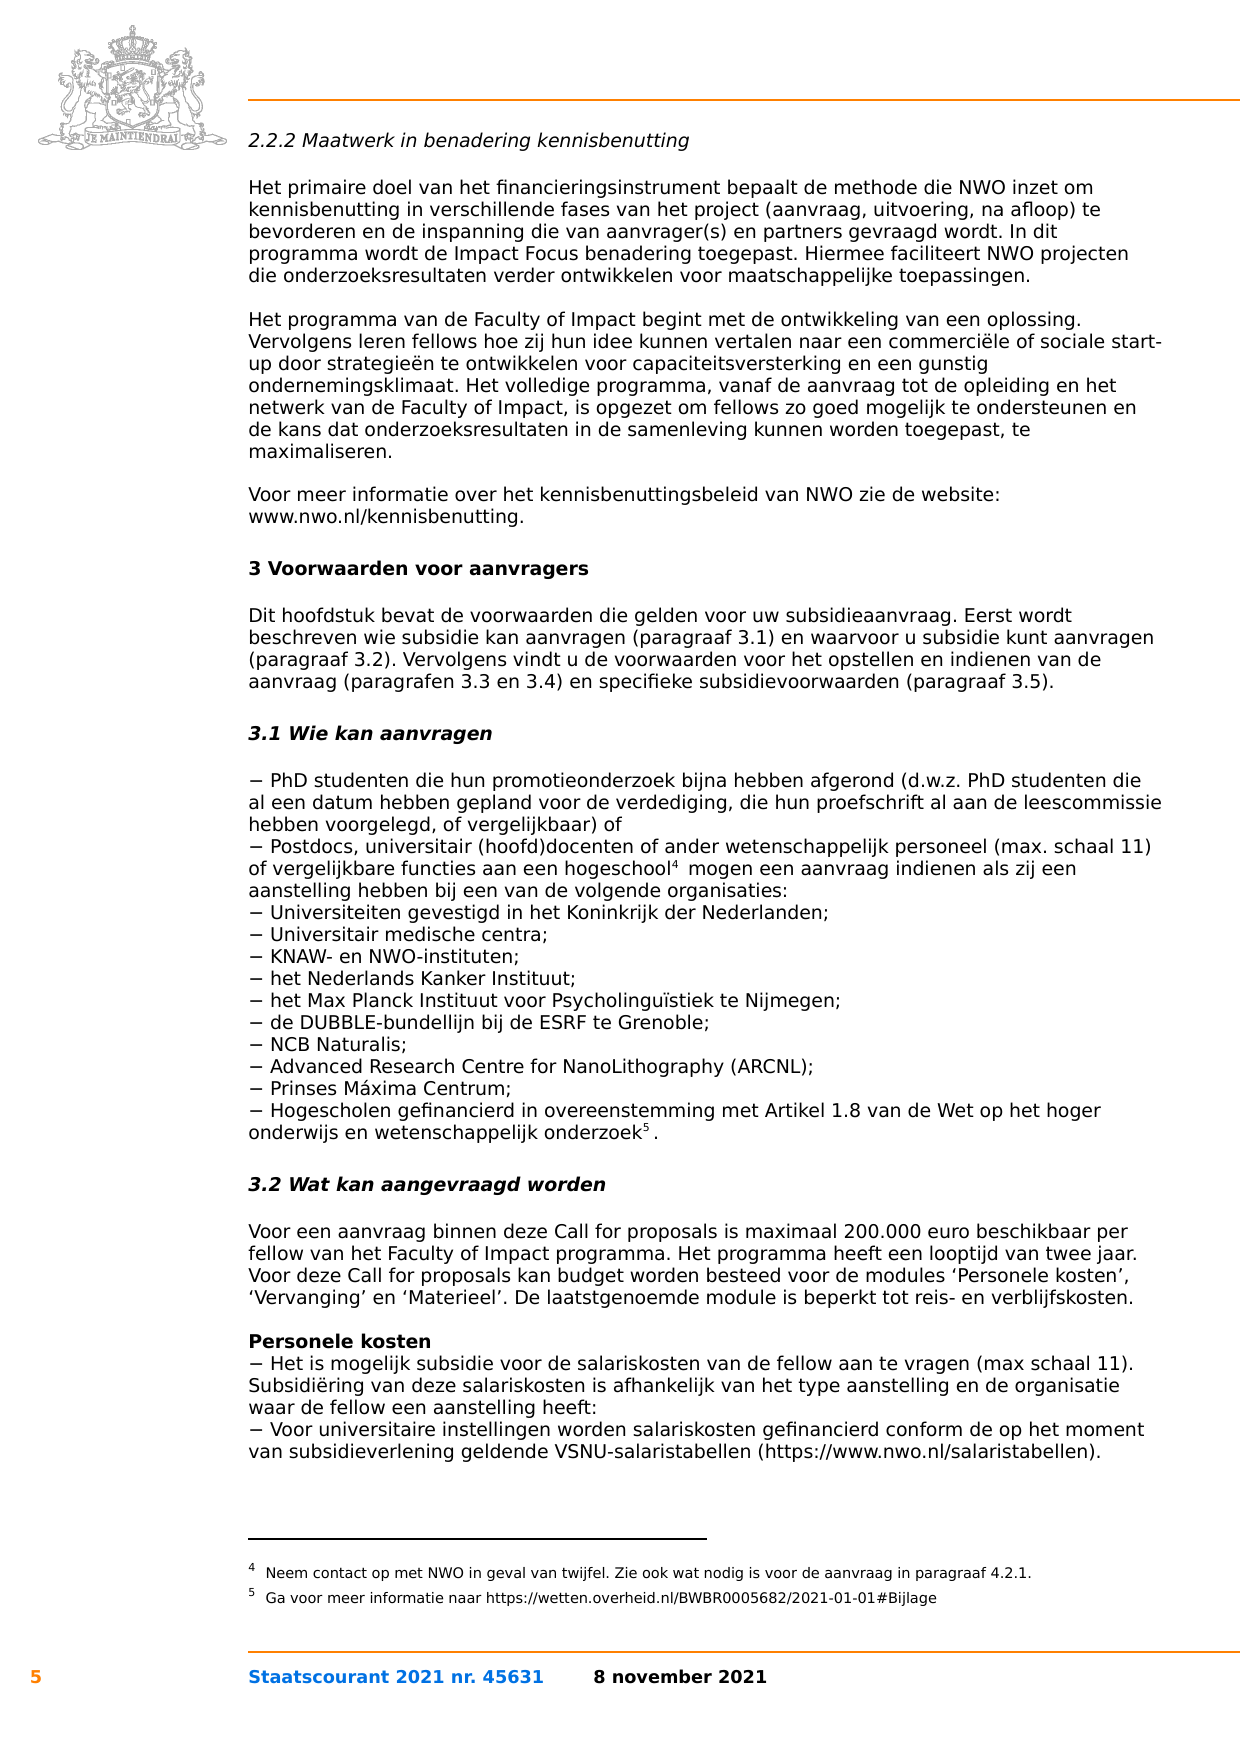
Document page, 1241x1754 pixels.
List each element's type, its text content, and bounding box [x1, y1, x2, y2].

subtitle 3 Voorwaarden voor aanvragers [248, 558, 1163, 580]
text − Universitair medische centra; [248, 924, 1163, 946]
text − Universiteiten gevestigd in het Koninkrijk der Nederlanden; [248, 902, 1163, 924]
text Neem contact op met NWO in geval van twijfel. Zie ook wat nodig is voor de aanvraag in paragraaf 4.2.1. [248, 1561, 1163, 1583]
subtitle 2.2.2 Maatwerk in benadering kennisbenutting [248, 130, 1163, 152]
text Het programma van de Faculty of Impact begint met de ontwikkeling van een oplossing. Vervolgens leren fellows hoe zij hun idee kunnen vertalen naar een commerciële of sociale start-up door strategieën te ontwikkelen voor capaciteitsversterking en een gunstig ondernemingsklimaat. Het volledige programma, vanaf de aanvraag tot de opleiding en het netwerk van de Faculty of Impact, is opgezet om fellows zo goed mogelijk te ondersteunen en de kans dat onderzoeksresultaten in de samenleving kunnen worden toegepast, te maximaliseren. [248, 309, 1163, 462]
subtitle Personele kosten [248, 1331, 1163, 1353]
subtitle 3.1 Wie kan aanvragen [248, 723, 1163, 745]
text − Prinses Máxima Centrum; [248, 1078, 1163, 1100]
text Voor meer informatie over het kennisbenuttingsbeleid van NWO zie de website: www.nwo.nl/kennisbenutting. [248, 484, 1163, 528]
text − Hogescholen gefinancierd in overeenstemming met Artikel 1.8 van de Wet op het hoger onderwijs en wetenschappelijk onderzoek. [248, 1100, 1163, 1144]
subtitle 3.2 Wat kan aangevraagd worden [248, 1174, 1163, 1196]
text − NCB Naturalis; [248, 1034, 1163, 1056]
text Dit hoofdstuk bevat de voorwaarden die gelden voor uw subsidieaanvraag. Eerst wordt beschreven wie subsidie kan aanvragen (paragraaf 3.1) en waarvoor u subsidie kunt aanvragen (paragraaf 3.2). Vervolgens vindt u de voorwaarden voor het opstellen en indienen van de aanvraag (paragrafen 3.3 en 3.4) en specifieke subsidievoorwaarden (paragraaf 3.5). [248, 605, 1163, 693]
text − PhD studenten die hun promotieonderzoek bijna hebben afgerond (d.w.z. PhD studenten die al een datum hebben gepland voor de verdediging, die hun proefschrift al aan de leescommissie hebben voorgelegd, of vergelijkbaar) of [248, 770, 1163, 836]
text Het primaire doel van het financieringsinstrument bepaalt de methode die NWO inzet om kennisbenutting in verschillende fases van het project (aanvraag, uitvoering, na afloop) te bevorderen en de inspanning die van aanvrager(s) en partners gevraagd wordt. In dit programma wordt de Impact Focus benadering toegepast. Hiermee faciliteert NWO projecten die onderzoeksresultaten verder ontwikkelen voor maatschappelijke toepassingen. [248, 177, 1163, 287]
text Voor een aanvraag binnen deze Call for proposals is maximaal 200.000 euro beschikbaar per fellow van het Faculty of Impact programma. Het programma heeft een looptijd van twee jaar. Voor deze Call for proposals kan budget worden besteed voor de modules ‘Personele kosten’, ‘Vervanging’ en ‘Materieel’. De laatstgenoemde module is beperkt tot reis- en verblijfskosten. [248, 1221, 1163, 1309]
text − KNAW- en NWO-instituten; [248, 946, 1163, 968]
text − de DUBBLE-bundellijn bij de ESRF te Grenoble; [248, 1012, 1163, 1034]
text − het Nederlands Kanker Instituut; [248, 968, 1163, 990]
text − Voor universitaire instellingen worden salariskosten gefinancierd conform de op het moment van subsidieverlening geldende VSNU-salaristabellen (https://www.nwo.nl/salaristabellen). [248, 1418, 1163, 1462]
text − Postdocs, universitair (hoofd)docenten of ander wetenschappelijk personeel (max. schaal 11) of vergelijkbare functies aan een hogeschool mogen een aanvraag indienen als zij een aanstelling hebben bij een van de volgende organisaties: [248, 836, 1163, 902]
text − het Max Planck Instituut voor Psycholinguïstiek te Nijmegen; [248, 990, 1163, 1012]
text Ga voor meer informatie naar https://wetten.overheid.nl/BWBR0005682/2021-01-01#Bijlage [248, 1586, 1163, 1608]
text − Het is mogelijk subsidie voor de salariskosten van de fellow aan te vragen (max schaal 11). Subsidiëring van deze salariskosten is afhankelijk van het type aanstelling en de organisatie waar de fellow een aanstelling heeft: [248, 1353, 1163, 1418]
picture [38, 25, 227, 150]
text − Advanced Research Centre for NanoLithography (ARCNL); [248, 1056, 1163, 1078]
